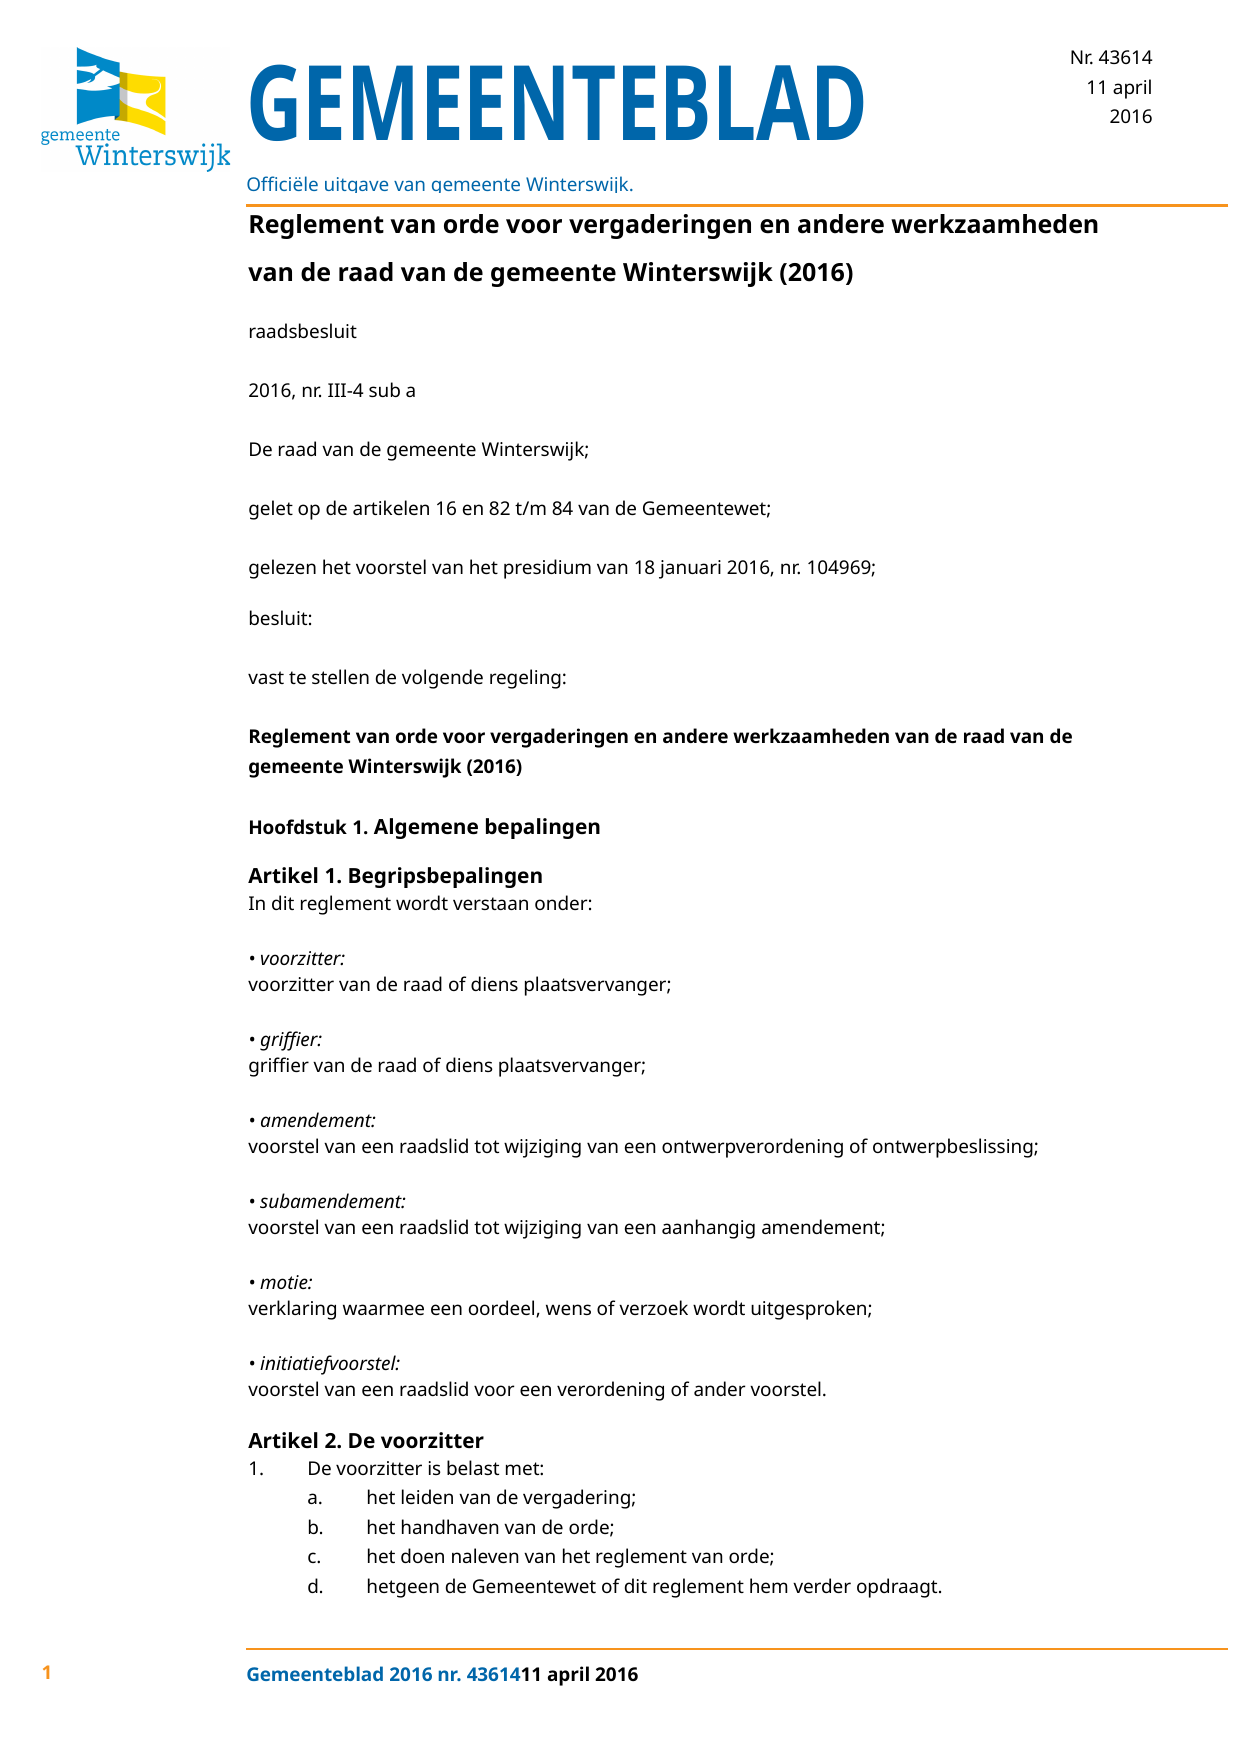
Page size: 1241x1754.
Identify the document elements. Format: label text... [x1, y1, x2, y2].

text Artikel 2. De voorzitter [248, 1426, 1152, 1455]
text • initiatiefvoorstel: [248, 1350, 1152, 1376]
list het handhaven van de orde; [307, 1514, 1152, 1540]
text • motie: [248, 1269, 1152, 1295]
text voorstel van een raadslid voor een verordening of ander voorstel. [248, 1376, 1152, 1402]
text Hoofdstuk 1. Algemene bepalingen [248, 812, 1152, 840]
text Artikel 1. Begripsbepalingen [248, 861, 1152, 890]
text • amendement: [248, 1107, 1152, 1133]
text voorstel van een raadslid tot wijziging van een ontwerpverordening of ontwerpbeslissing; [248, 1133, 1152, 1158]
picture [225, 153, 231, 162]
list het doen naleven van het reglement van orde; [307, 1543, 1152, 1569]
text Reglement van orde voor vergaderingen en andere werkzaamheden van de raad van de gemeente Winterswijk (2016) [248, 723, 1152, 778]
text besluit: [248, 605, 1152, 631]
text voorzitter van de raad of diens plaatsvervanger; [248, 971, 1152, 996]
text • griffier: [248, 1026, 1152, 1052]
text • voorzitter: [248, 945, 1152, 971]
list hetgeen de Gemeentewet of dit reglement hem verder opdraagt. [307, 1573, 1152, 1599]
text gelet op de artikelen 16 en 82 t/m 84 van de Gemeentewet; [248, 495, 1152, 521]
list De voorzitter is belast met: [248, 1455, 1152, 1481]
text raadsbesluit [248, 318, 1152, 344]
text 2016, nr. III-4 sub a [248, 377, 1152, 403]
text voorstel van een raadslid tot wijziging van een aanhangig amendement; [248, 1214, 1152, 1239]
text • subamendement: [248, 1188, 1152, 1214]
text In dit reglement wordt verstaan onder: [248, 890, 1152, 915]
text Reglement van orde voor vergaderingen en andere werkzaamheden van de raad van de gemeente Winterswijk (2016) [248, 207, 1152, 288]
text vast te stellen de volgende regeling: [248, 664, 1152, 690]
text gelezen het voorstel van het presidium van 18 januari 2016, nr. 104969; [248, 554, 1152, 580]
text verklaring waarmee een oordeel, wens of verzoek wordt uitgesproken; [248, 1295, 1152, 1321]
text griffier van de raad of diens plaatsvervanger; [248, 1052, 1152, 1077]
list het leiden van de vergadering; [307, 1484, 1152, 1510]
picture [41, 47, 231, 172]
text De raad van de gemeente Winterswijk; [248, 436, 1152, 462]
